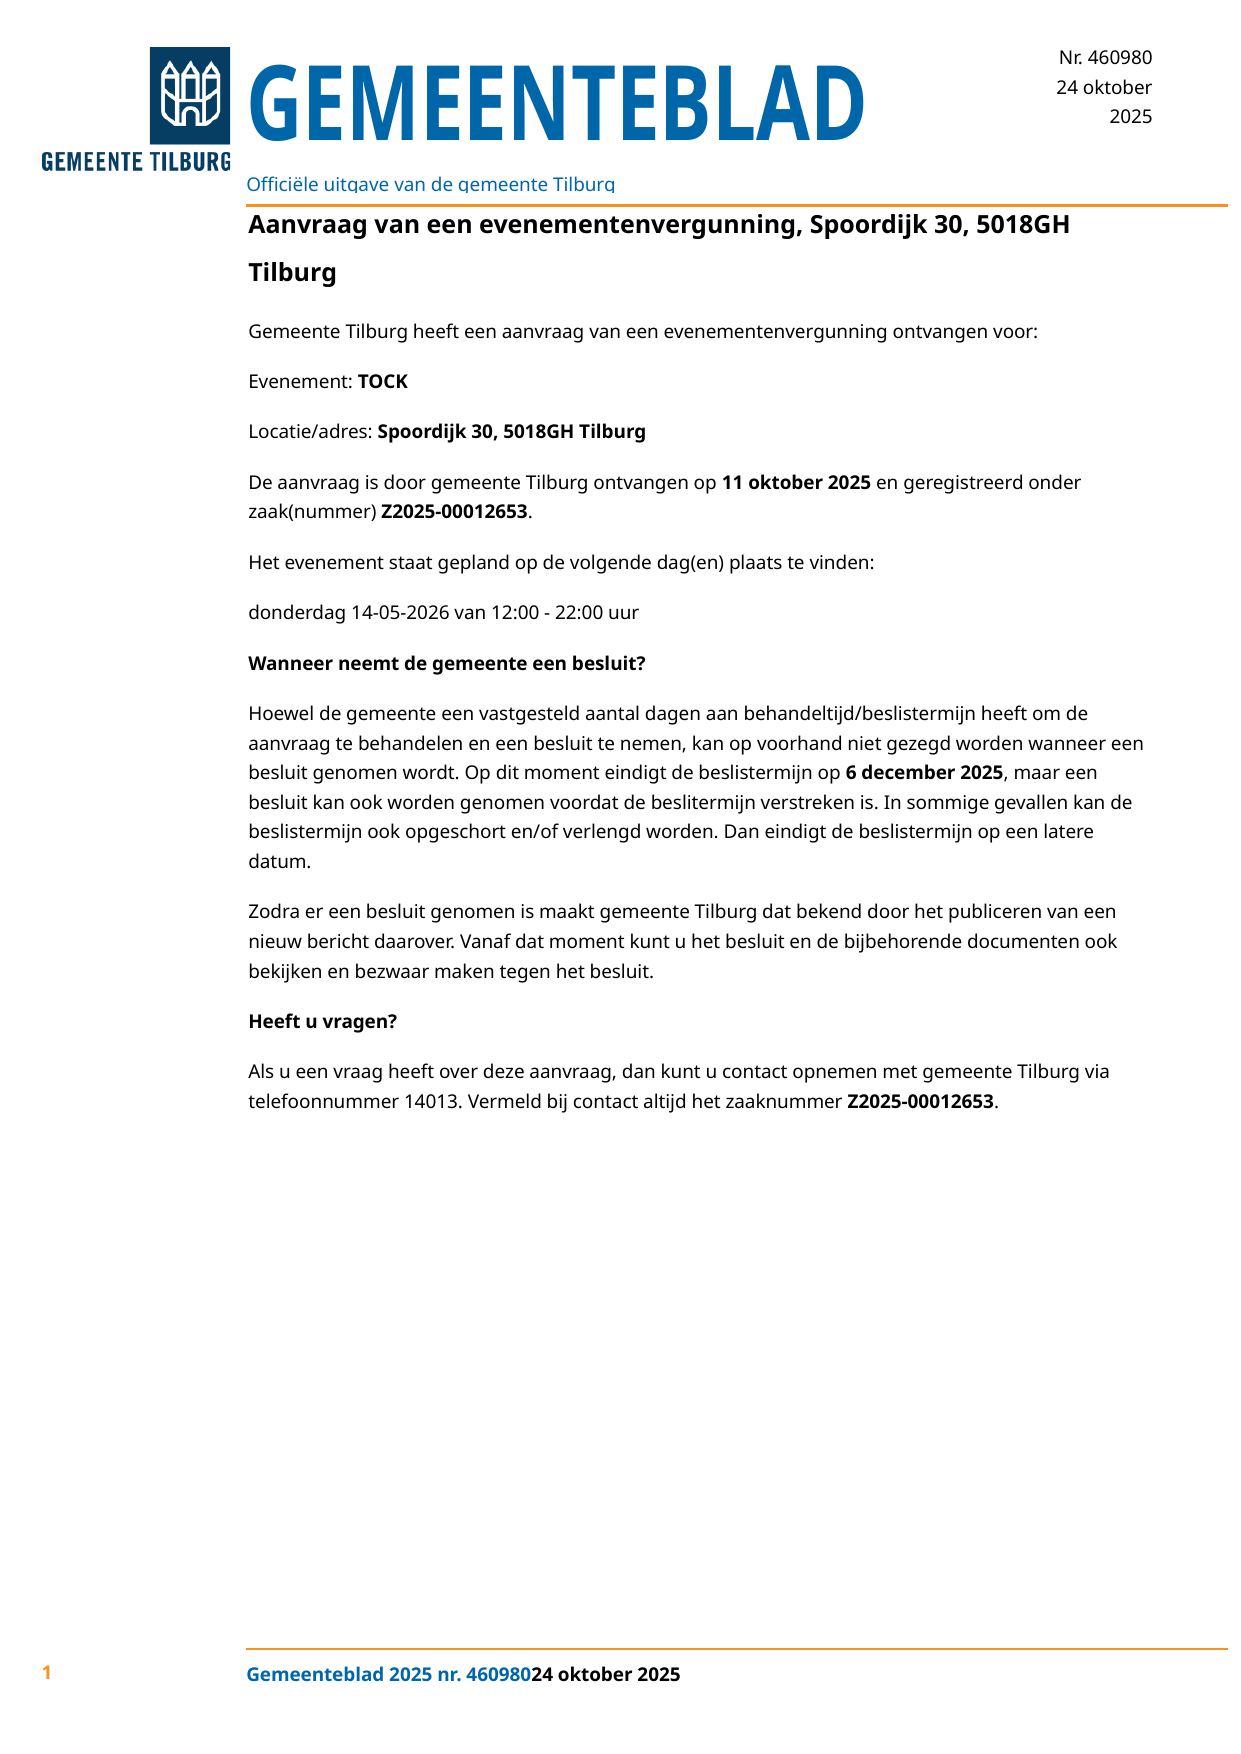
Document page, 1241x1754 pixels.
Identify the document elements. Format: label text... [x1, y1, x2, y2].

text De aanvraag is door gemeente Tilburg ontvangen op 11 oktober 2025 en geregistreerd onder zaak(nummer) Z2025-00012653. [248, 469, 1152, 524]
text Locatie/adres: Spoordijk 30, 5018GH Tilburg [248, 419, 1152, 444]
picture [41, 47, 231, 172]
text Wanneer neemt de gemeente een besluit? [248, 650, 1152, 676]
text Heeft u vragen? [248, 1008, 1152, 1034]
text Als u een vraag heeft over deze aanvraag, dan kunt u contact opnemen met gemeente Tilburg via telefoonnummer 14013. Vermeld bij contact altijd het zaaknummer Z2025-00012653. [248, 1059, 1152, 1114]
text Zodra er een besluit genomen is maakt gemeente Tilburg dat bekend door het publiceren van een nieuw bericht daarover. Vanaf dat moment kunt u het besluit en de bijbehorende documenten ook bekijken en bezwaar maken tegen het besluit. [248, 899, 1152, 984]
text Aanvraag van een evenementenvergunning, Spoordijk 30, 5018GH Tilburg [248, 207, 1152, 288]
text Gemeente Tilburg heeft een aanvraag van een evenementenvergunning ontvangen voor: [248, 318, 1152, 344]
text Het evenement staat gepland op de volgende dag(en) plaats te vinden: [248, 549, 1152, 575]
text Evenement: TOCK [248, 368, 1152, 394]
text donderdag 14-05-2026 van 12:00 - 22:00 uur [248, 599, 1152, 625]
text Hoewel de gemeente een vastgesteld aantal dagen aan behandeltijd/beslistermijn heeft om de aanvraag te behandelen en een besluit te nemen, kan op voorhand niet gezegd worden wanneer een besluit genomen wordt. Op dit moment eindigt de beslistermijn op 6 december 2025, maar een besluit kan ook worden genomen voordat de beslitermijn verstreken is. In sommige gevallen kan de beslistermijn ook opgeschort en/of verlengd worden. Dan eindigt de beslistermijn op een latere datum. [248, 700, 1152, 874]
